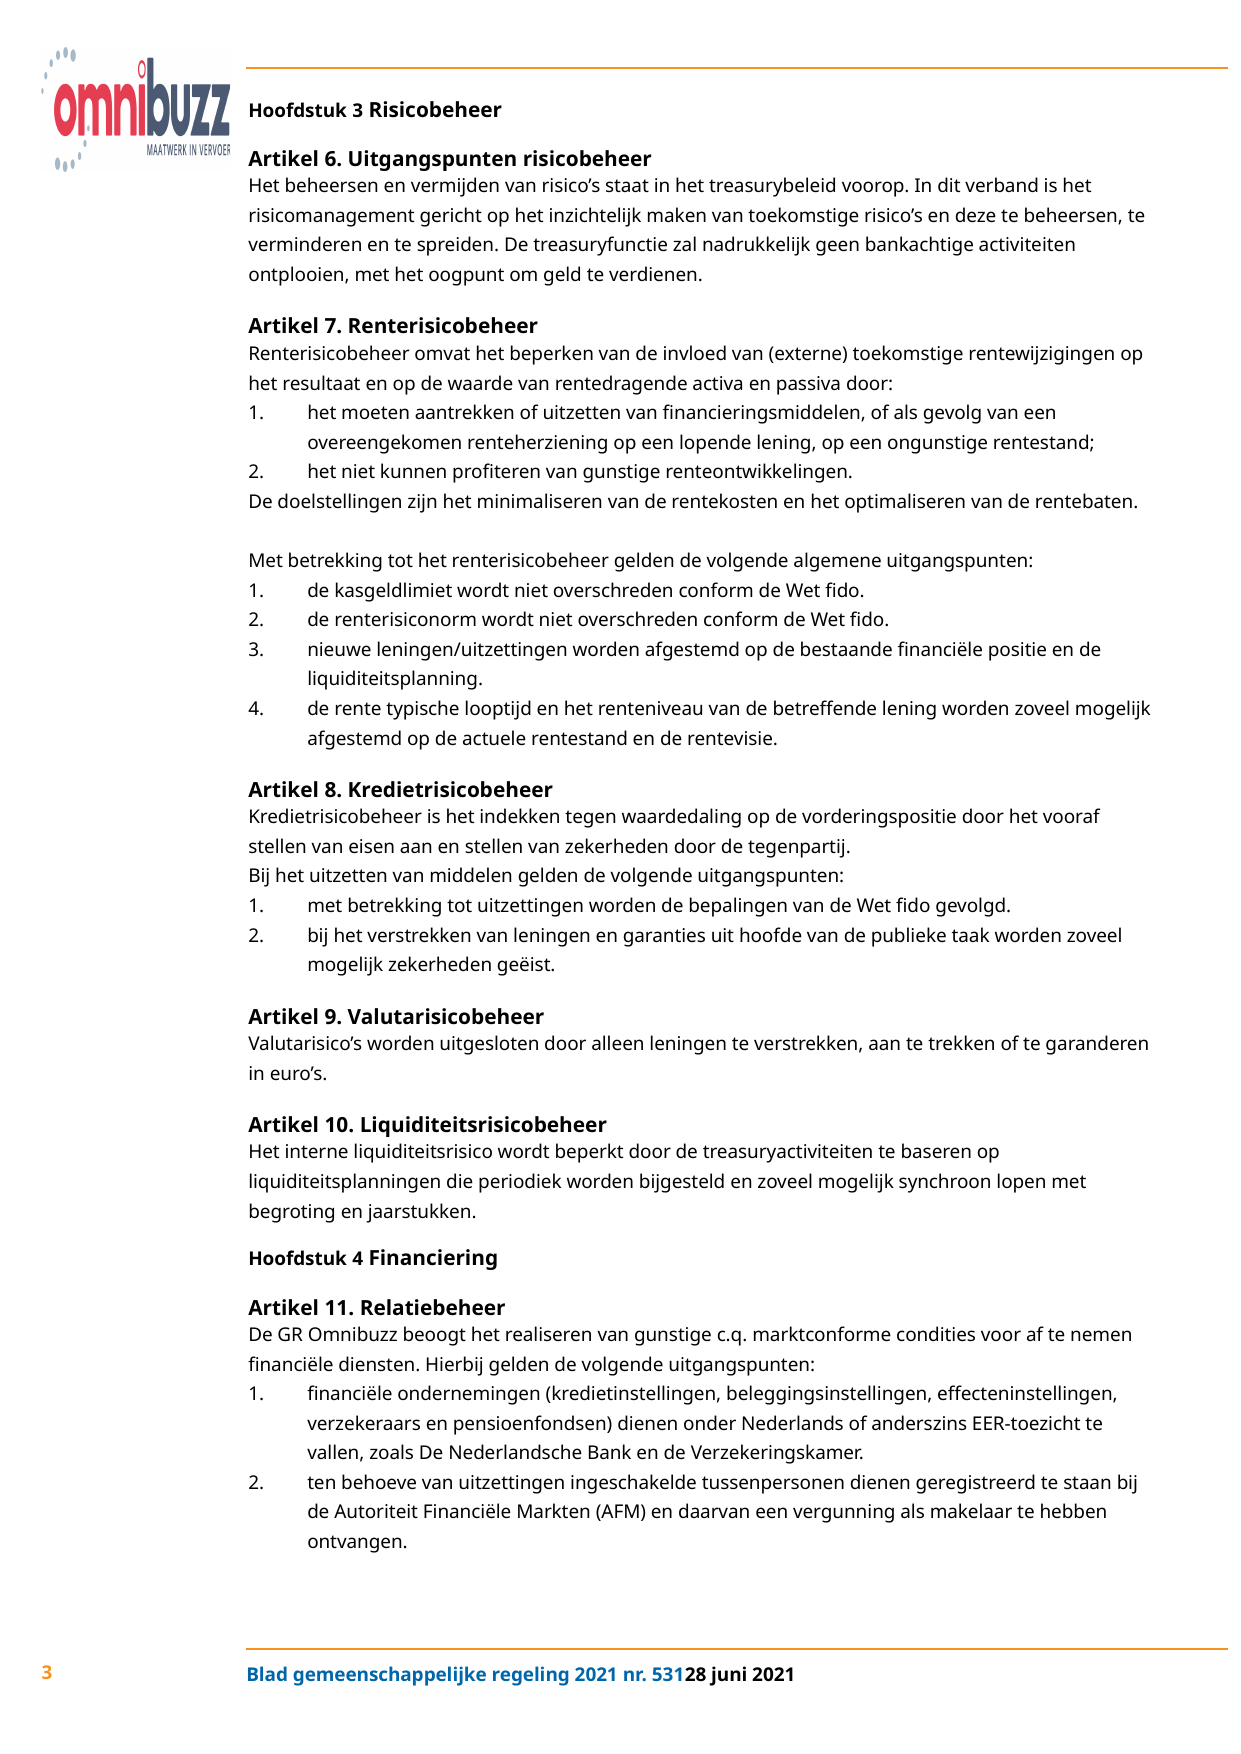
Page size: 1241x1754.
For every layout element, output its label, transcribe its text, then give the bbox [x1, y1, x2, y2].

list met betrekking tot uitzettingen worden de bepalingen van de Wet fido gevolgd. [248, 892, 1152, 918]
text Artikel 8. Kredietrisicobeheer [248, 775, 1152, 803]
list de renterisiconorm wordt niet overschreden conform de Wet fido. [248, 606, 1152, 632]
text Hoofdstuk 3 Risicobeheer [248, 95, 1152, 123]
text De GR Omnibuzz beoogt het realiseren van gunstige c.q. marktconforme condities voor af te nemen financiële diensten. Hierbij gelden de volgende uitgangspunten: [248, 1321, 1152, 1377]
text Bij het uitzetten van middelen gelden de volgende uitgangspunten: [248, 863, 1152, 888]
text Hoofdstuk 4 Financiering [248, 1243, 1152, 1272]
picture [41, 47, 231, 172]
text Artikel 11. Relatiebeheer [248, 1293, 1152, 1321]
text Met betrekking tot het renterisicobeheer gelden de volgende algemene uitgangspunten: [248, 547, 1152, 573]
text Artikel 10. Liquiditeitsrisicobeheer [248, 1110, 1152, 1139]
list de kasgeldlimiet wordt niet overschreden conform de Wet fido. [248, 577, 1152, 602]
text Renterisicobeheer omvat het beperken van de invloed van (externe) toekomstige rentewijzigingen op het resultaat en op de waarde van rentedragende activa en passiva door: [248, 340, 1152, 395]
list bij het verstrekken van leningen en garanties uit hoofde van de publieke taak worden zoveel mogelijk zekerheden geëist. [248, 922, 1152, 977]
text Artikel 7. Renterisicobeheer [248, 312, 1152, 340]
list het niet kunnen profiteren van gunstige renteontwikkelingen. [248, 458, 1152, 484]
text Het beheersen en vermijden van risico’s staat in het treasurybeleid voorop. In dit verband is het risicomanagement gericht op het inzichtelijk maken van toekomstige risico’s en deze te beheersen, te verminderen en te spreiden. De treasuryfunctie zal nadrukkelijk geen bankachtige activiteiten ontplooien, met het oogpunt om geld te verdienen. [248, 172, 1152, 287]
list de rente typische looptijd en het renteniveau van de betreffende lening worden zoveel mogelijk afgestemd op de actuele rentestand en de rentevisie. [248, 695, 1152, 750]
text Artikel 9. Valutarisicobeheer [248, 1002, 1152, 1030]
text Valutarisico’s worden uitgesloten door alleen leningen te verstrekken, aan te trekken of te garanderen in euro’s. [248, 1030, 1152, 1086]
text Artikel 6. Uitgangspunten risicobeheer [248, 144, 1152, 172]
list nieuwe leningen/uitzettingen worden afgestemd op de bestaande financiële positie en de liquiditeitsplanning. [248, 636, 1152, 691]
list het moeten aantrekken of uitzetten van financieringsmiddelen, of als gevolg van een overeengekomen renteherziening op een lopende lening, op een ongunstige rentestand; [248, 399, 1152, 454]
list financiële ondernemingen (kredietinstellingen, beleggingsinstellingen, effecteninstellingen, verzekeraars en pensioenfondsen) dienen onder Nederlands of anderszins EER-toezicht te vallen, zoals De Nederlandsche Bank en de Verzekeringskamer. [248, 1380, 1152, 1465]
text Kredietrisicobeheer is het indekken tegen waardedaling op de vorderingspositie door het vooraf stellen van eisen aan en stellen van zekerheden door de tegenpartij. [248, 803, 1152, 859]
text De doelstellingen zijn het minimaliseren van de rentekosten en het optimaliseren van de rentebaten. [248, 488, 1152, 514]
text Het interne liquiditeitsrisico wordt beperkt door de treasuryactiviteiten te baseren op liquiditeitsplanningen die periodiek worden bijgesteld en zoveel mogelijk synchroon lopen met begroting en jaarstukken. [248, 1139, 1152, 1224]
list ten behoeve van uitzettingen ingeschakelde tussenpersonen dienen geregistreerd te staan bij de Autoriteit Financiële Markten (AFM) en daarvan een vergunning als makelaar te hebben ontvangen. [248, 1469, 1152, 1554]
